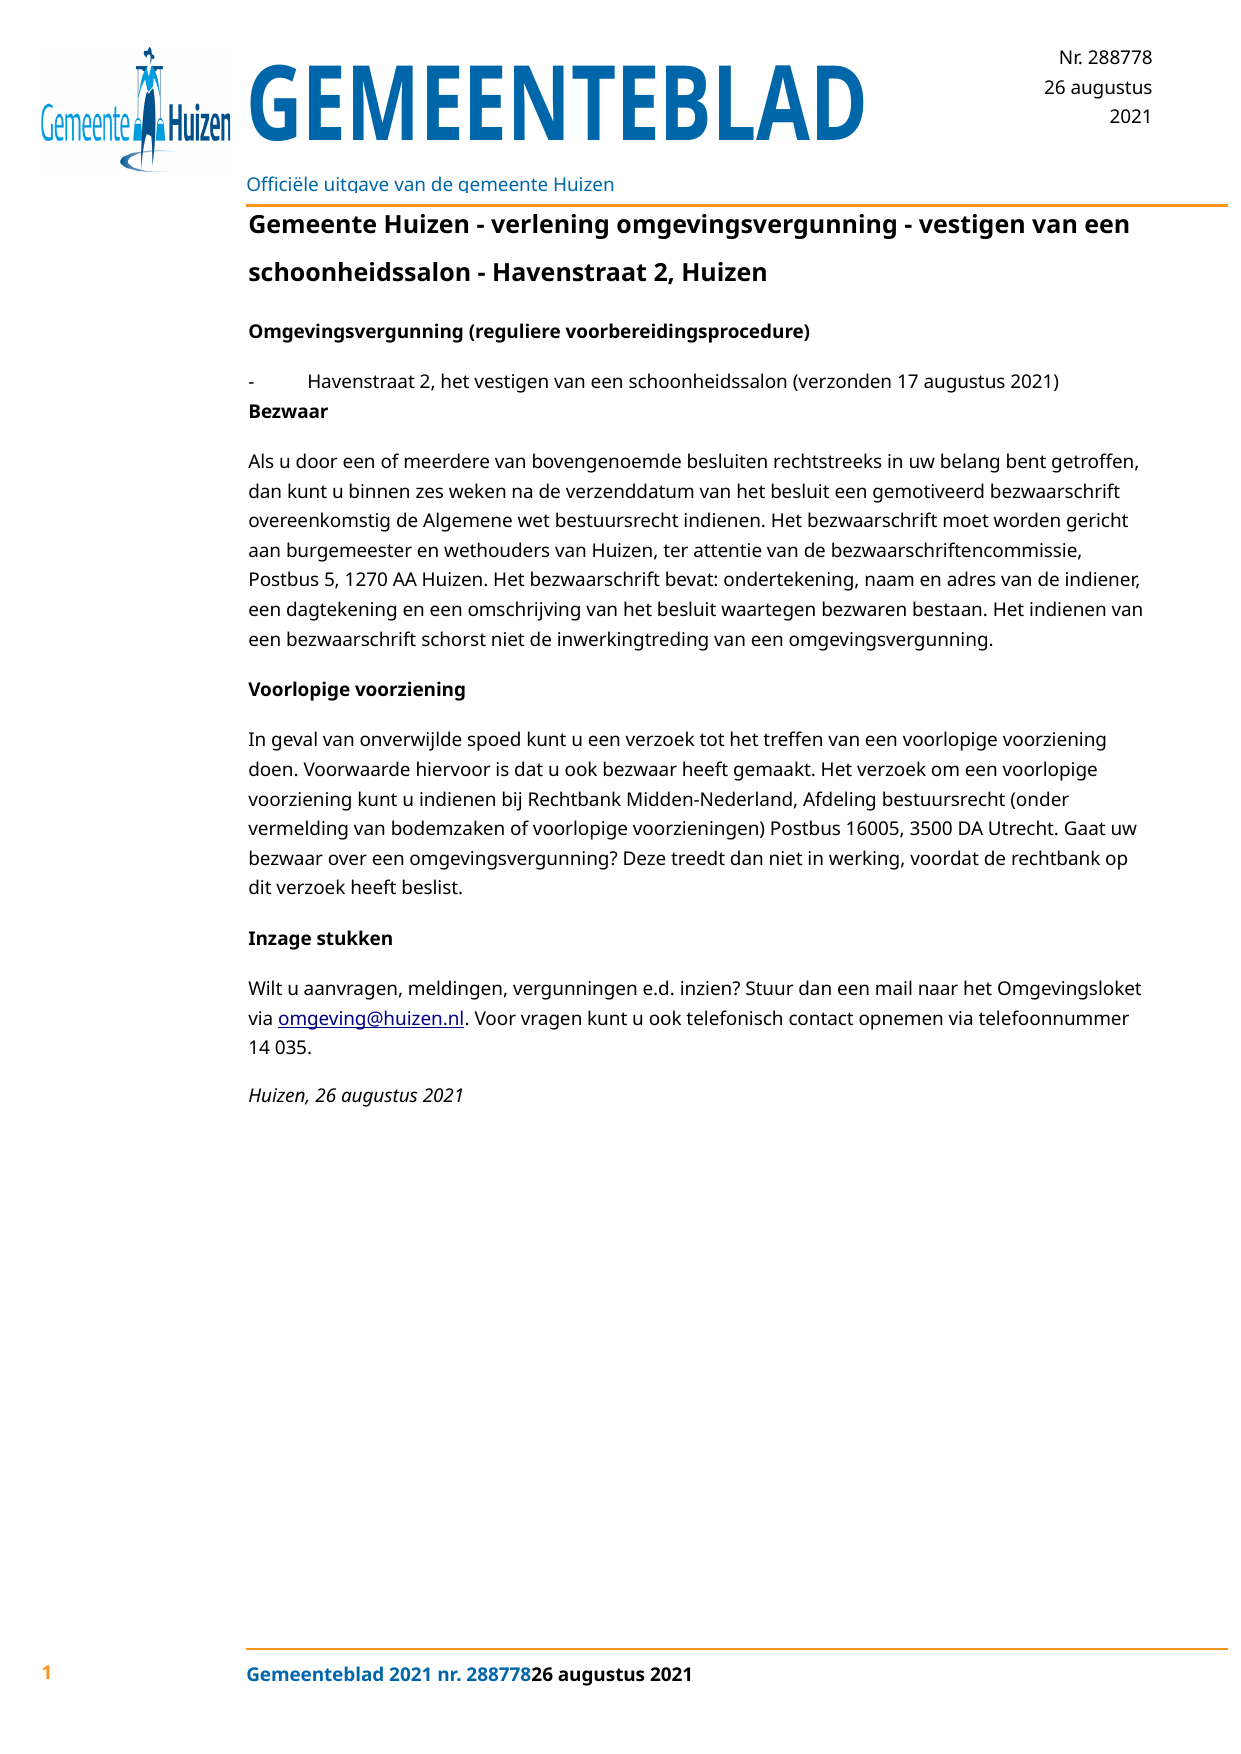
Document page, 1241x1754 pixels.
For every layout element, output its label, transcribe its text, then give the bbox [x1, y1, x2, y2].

text Wilt u aanvragen, meldingen, vergunningen e.d. inzien? Stuur dan een mail naar het Omgevingsloket via omgeving@huizen.nl. Voor vragen kunt u ook telefonisch contact opnemen via telefoonnummer 14 035. [248, 975, 1152, 1060]
text Inzage stukken [248, 925, 1152, 951]
text Gemeente Huizen - verlening omgevingsvergunning - vestigen van een schoonheidssalon - Havenstraat 2, Huizen [248, 207, 1152, 288]
text Bezwaar [248, 398, 1152, 424]
text Omgevingsvergunning (reguliere voorbereidingsprocedure) [248, 318, 1152, 344]
text Als u door een of meerdere van bovengenoemde besluiten rechtstreeks in uw belang bent getroffen, dan kunt u binnen zes weken na de verzenddatum van het besluit een gemotiveerd bezwaarschrift overeenkomstig de Algemene wet bestuursrecht indienen. Het bezwaarschrift moet worden gericht aan burgemeester en wethouders van Huizen, ter attentie van de bezwaarschriftencommissie, Postbus 5, 1270 AA Huizen. Het bezwaarschrift bevat: ondertekening, naam en adres van de indiener, een dagtekening en een omschrijving van het besluit waartegen bezwaren bestaan. Het indienen van een bezwaarschrift schorst niet de inwerkingtreding van een omgevingsvergunning. [248, 448, 1152, 652]
text Huizen, 26 augustus 2021 [248, 1082, 1152, 1108]
text Voorlopige voorziening [248, 676, 1152, 702]
list Havenstraat 2, het vestigen van een schoonheidssalon (verzonden 17 augustus 2021) [248, 368, 1152, 394]
picture [41, 47, 231, 172]
text In geval van onverwijlde spoed kunt u een verzoek tot het treffen van een voorlopige voorziening doen. Voorwaarde hiervoor is dat u ook bezwaar heeft gemaakt. Het verzoek om een voorlopige voorziening kunt u indienen bij Rechtbank Midden-Nederland, Afdeling bestuursrecht (onder vermelding van bodemzaken of voorlopige voorzieningen) Postbus 16005, 3500 DA Utrecht. Gaat uw bezwaar over een omgevingsvergunning? Deze treedt dan niet in werking, voordat de rechtbank op dit verzoek heeft beslist. [248, 727, 1152, 900]
